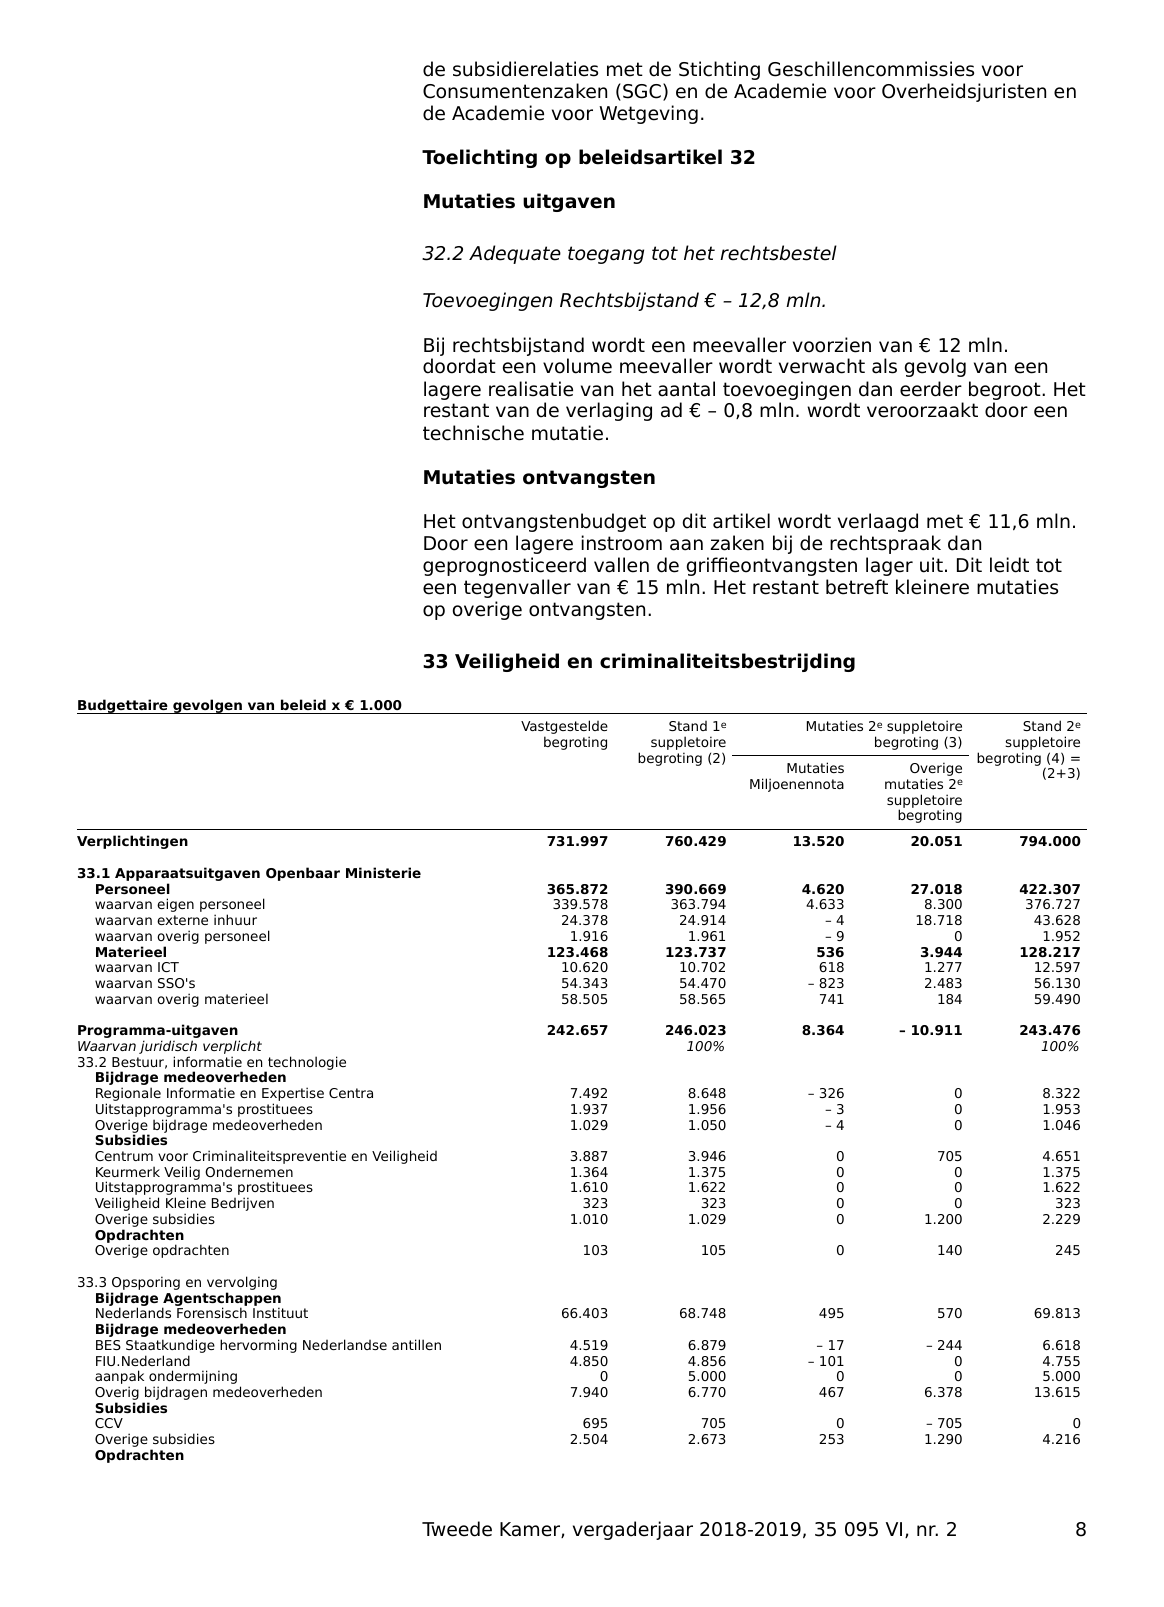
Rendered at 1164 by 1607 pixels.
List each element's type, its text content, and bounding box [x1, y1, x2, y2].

table_cell [89, 1259, 496, 1275]
table_cell 794.000 [969, 830, 1087, 850]
table_cell 4.519 [496, 1338, 614, 1353]
table_cell 0 [850, 1118, 968, 1133]
table_cell 10.702 [614, 960, 732, 976]
table_cell Regionale Informatie en Expertise Centra [89, 1086, 496, 1102]
table_cell 1.937 [496, 1102, 614, 1117]
table_cell 7.940 [496, 1385, 614, 1401]
table_cell [614, 850, 732, 866]
table_cell – 4 [732, 1118, 850, 1133]
table_cell 140 [850, 1243, 968, 1259]
table_cell [77, 1338, 88, 1353]
table_cell 1.046 [969, 1118, 1087, 1133]
subtitle 33 Veiligheid en criminaliteitsbestrijding [422, 651, 1087, 673]
table_cell 100% [614, 1039, 732, 1054]
table_cell [77, 1416, 88, 1432]
table_cell 8.300 [850, 897, 968, 913]
table_cell 0 [732, 1416, 850, 1432]
table_cell FIU.Nederland [89, 1353, 496, 1369]
table_cell 0 [850, 1086, 968, 1102]
table_cell 695 [496, 1416, 614, 1432]
table_cell 8.322 [969, 1086, 1087, 1102]
table_cell 365.872 [496, 881, 614, 897]
table_cell Overige subsidies [89, 1432, 496, 1448]
table_cell 0 [732, 1243, 850, 1259]
table_cell CCV [89, 1416, 496, 1432]
table_cell 0 [732, 1165, 850, 1180]
table_cell 66.403 [496, 1306, 614, 1322]
table_cell 0 [850, 1369, 968, 1385]
table_cell – 10.911 [850, 1023, 968, 1039]
table_cell [496, 1290, 614, 1306]
table_cell 0 [732, 1149, 850, 1164]
table_cell 570 [850, 1306, 968, 1322]
table_cell aanpak ondermijning [89, 1369, 496, 1385]
table_cell 2.229 [969, 1212, 1087, 1227]
table_cell [850, 1055, 968, 1070]
table_cell 103 [496, 1243, 614, 1259]
table_cell [732, 1133, 850, 1149]
table_cell 705 [850, 1149, 968, 1164]
table_cell waarvan SSO's [89, 976, 496, 992]
table_cell 253 [732, 1432, 850, 1448]
table_cell Stand 1e suppletoire begroting (2) [614, 714, 732, 828]
table_cell [614, 866, 732, 881]
table_cell [77, 1070, 88, 1086]
table_cell 1.961 [614, 929, 732, 944]
table_cell [496, 1259, 614, 1275]
table_cell – 9 [732, 929, 850, 944]
table_cell [496, 1133, 614, 1149]
table_cell 4.755 [969, 1353, 1087, 1369]
table_cell [77, 850, 88, 866]
table_cell Personeel [89, 881, 496, 897]
table_cell [614, 1448, 732, 1463]
table_cell [496, 866, 614, 881]
table_cell [850, 1290, 968, 1306]
table_cell [969, 1322, 1087, 1338]
table_cell 6.618 [969, 1338, 1087, 1353]
table_cell [77, 1243, 88, 1259]
table_cell [732, 1448, 850, 1463]
table_cell [496, 1275, 614, 1290]
table_cell 0 [496, 1369, 614, 1385]
table_cell 4.633 [732, 897, 850, 913]
table_cell 12.597 [969, 960, 1087, 976]
table_cell 0 [732, 1180, 850, 1196]
table_cell [77, 1228, 88, 1243]
table_cell 27.018 [850, 881, 968, 897]
table_cell [850, 866, 968, 881]
table_cell Veiligheid Kleine Bedrijven [89, 1196, 496, 1212]
table_cell 58.505 [496, 992, 614, 1007]
table_cell Materieel [89, 944, 496, 960]
table_cell 18.718 [850, 913, 968, 929]
table_cell Mutaties Miljoenennota [732, 756, 850, 828]
text Door een lagere instroom aan zaken bij de rechtspraak dan geprognosticeerd vallen de griffieontvangsten lager uit. Dit leidt tot een tegenvaller van € 15 mln. Het restant betreft kleinere mutaties op overige ontvangsten. [422, 533, 1087, 621]
table_cell Mutaties 2e suppletoire begroting (3) [732, 714, 968, 755]
table_cell [969, 1228, 1087, 1243]
table_cell Subsidies [89, 1401, 496, 1416]
table_cell [850, 1228, 968, 1243]
table_cell 0 [732, 1212, 850, 1227]
table_cell 0 [850, 1102, 968, 1117]
table_cell [77, 960, 88, 976]
table_cell 5.000 [969, 1369, 1087, 1385]
table_cell waarvan overig personeel [89, 929, 496, 944]
table_cell [77, 929, 88, 944]
table_cell [732, 1228, 850, 1243]
table_cell – 823 [732, 976, 850, 992]
table_cell 100% [969, 1039, 1087, 1054]
table_cell 0 [850, 1165, 968, 1180]
table_cell [614, 1007, 732, 1023]
table_cell 5.000 [614, 1369, 732, 1385]
table_cell [77, 1306, 88, 1322]
table_cell 8.648 [614, 1086, 732, 1102]
table_cell [77, 1448, 88, 1463]
table_cell Uitstapprogramma's prostituees [89, 1102, 496, 1117]
table_cell [77, 755, 88, 828]
table_cell 0 [732, 1369, 850, 1385]
table_cell Overige opdrachten [89, 1243, 496, 1259]
table_cell [850, 1259, 968, 1275]
table_cell [77, 1180, 88, 1196]
table_cell [77, 1196, 88, 1212]
table_cell [614, 1070, 732, 1086]
table_cell Overige bijdrage medeoverheden [89, 1118, 496, 1133]
table_cell 1.610 [496, 1180, 614, 1196]
table_cell [89, 755, 496, 828]
table_cell 43.628 [969, 913, 1087, 929]
table_cell 33.1 Apparaatsuitgaven Openbaar Ministerie [77, 866, 496, 881]
table_cell 4.620 [732, 881, 850, 897]
subtitle Mutaties ontvangsten [422, 467, 1087, 488]
table_cell 1.277 [850, 960, 968, 976]
table_cell 4.856 [614, 1353, 732, 1369]
table_cell 33.2 Bestuur, informatie en technologie [77, 1055, 496, 1070]
table_cell Opdrachten [89, 1448, 496, 1463]
table_cell [969, 1007, 1087, 1023]
table_cell 58.565 [614, 992, 732, 1007]
subtitle 32.2 Adequate toegang tot het rechtsbestel [422, 243, 1087, 265]
table_cell – 4 [732, 913, 850, 929]
table_cell 323 [614, 1196, 732, 1212]
table_cell [969, 1290, 1087, 1306]
table_cell [850, 1039, 968, 1054]
table_cell 618 [732, 960, 850, 976]
table_cell 0 [850, 1196, 968, 1212]
table_cell [77, 944, 88, 960]
table_cell – 17 [732, 1338, 850, 1353]
table_cell 2.483 [850, 976, 968, 992]
table_cell 1.050 [614, 1118, 732, 1133]
table_cell 8.364 [732, 1023, 850, 1039]
table_cell 242.657 [496, 1023, 614, 1039]
table_cell [614, 1055, 732, 1070]
table_cell 7.492 [496, 1086, 614, 1102]
table_cell [77, 1385, 88, 1401]
table_cell [77, 1432, 88, 1448]
table_cell [496, 1401, 614, 1416]
table_cell [77, 1102, 88, 1117]
table_cell [496, 850, 614, 866]
table_cell 1.029 [496, 1118, 614, 1133]
subtitle Toelichting op beleidsartikel 32 [422, 147, 1087, 169]
table_cell 128.217 [969, 944, 1087, 960]
table_cell 1.010 [496, 1212, 614, 1227]
table_cell Overige subsidies [89, 1212, 496, 1227]
table_cell 24.914 [614, 913, 732, 929]
table_cell 105 [614, 1243, 732, 1259]
table_cell [969, 1448, 1087, 1463]
table_cell [77, 1086, 88, 1102]
table_cell [732, 1039, 850, 1054]
table_cell 495 [732, 1306, 850, 1322]
table_cell [850, 1007, 968, 1023]
table_cell Stand 2e suppletoire begroting (4) = (2+3) [969, 714, 1087, 828]
text Het ontvangstenbudget op dit artikel wordt verlaagd met € 11,6 mln. [422, 511, 1087, 533]
subtitle Mutaties uitgaven [422, 191, 1087, 213]
table_cell waarvan externe inhuur [89, 913, 496, 929]
table_cell 467 [732, 1385, 850, 1401]
table_cell [732, 1322, 850, 1338]
table_cell [77, 1212, 88, 1227]
table_cell 705 [614, 1416, 732, 1432]
table_cell [89, 850, 496, 866]
table_cell waarvan eigen personeel [89, 897, 496, 913]
table_cell 4.850 [496, 1353, 614, 1369]
table_cell Overig bijdragen medeoverheden [89, 1385, 496, 1401]
table_cell 2.673 [614, 1432, 732, 1448]
table_cell 0 [969, 1416, 1087, 1432]
table_cell 3.944 [850, 944, 968, 960]
table_cell [614, 1290, 732, 1306]
table_cell [850, 1070, 968, 1086]
table_cell [77, 1007, 88, 1023]
table_cell [732, 1055, 850, 1070]
table_cell [77, 1322, 88, 1338]
table_cell Bijdrage medeoverheden [89, 1322, 496, 1338]
table_cell 1.290 [850, 1432, 968, 1448]
table_cell [77, 976, 88, 992]
table_cell [89, 1007, 496, 1023]
table_cell [496, 1448, 614, 1463]
table_cell [732, 1070, 850, 1086]
table_cell [732, 1259, 850, 1275]
table_cell 184 [850, 992, 968, 1007]
table_cell 54.343 [496, 976, 614, 992]
table_cell Uitstapprogramma's prostituees [89, 1180, 496, 1196]
table_cell [77, 1401, 88, 1416]
table_cell waarvan overig materieel [89, 992, 496, 1007]
table_cell [496, 1055, 614, 1070]
table_cell [496, 1322, 614, 1338]
table_cell 376.727 [969, 897, 1087, 913]
table_cell [850, 1322, 968, 1338]
table_cell [850, 1448, 968, 1463]
table_cell 4.216 [969, 1432, 1087, 1448]
table_cell [77, 1149, 88, 1164]
table_cell – 101 [732, 1353, 850, 1369]
table_cell 123.737 [614, 944, 732, 960]
table_cell [614, 1228, 732, 1243]
table_cell 0 [732, 1196, 850, 1212]
table_cell [732, 1401, 850, 1416]
table_cell Nederlands Forensisch Instituut [89, 1306, 496, 1322]
table_cell [614, 1275, 732, 1290]
table_cell 68.748 [614, 1306, 732, 1322]
table_cell Opdrachten [89, 1228, 496, 1243]
table_cell [496, 1070, 614, 1086]
table_cell 3.887 [496, 1149, 614, 1164]
table_cell – 3 [732, 1102, 850, 1117]
table_cell [969, 1401, 1087, 1416]
table_cell 245 [969, 1243, 1087, 1259]
table_cell – 326 [732, 1086, 850, 1102]
table_cell 6.879 [614, 1338, 732, 1353]
table_cell [89, 714, 496, 755]
text Bij rechtsbijstand wordt een meevaller voorzien van € 12 mln. doordat een volume meevaller wordt verwacht als gevolg van een lagere realisatie van het aantal toevoegingen dan eerder begroot. Het restant van de verlaging ad € – 0,8 mln. wordt veroorzaakt door een technische mutatie. [422, 334, 1087, 444]
table_cell Keurmerk Veilig Ondernemen [89, 1165, 496, 1180]
table_cell [850, 1275, 968, 1290]
table_cell [77, 714, 88, 755]
table_cell [969, 1070, 1087, 1086]
table_cell 10.620 [496, 960, 614, 976]
table_cell 243.476 [969, 1023, 1087, 1039]
table_cell 1.622 [969, 1180, 1087, 1196]
table_cell [732, 1275, 850, 1290]
table_cell 1.952 [969, 929, 1087, 944]
table_cell [77, 1118, 88, 1133]
table_cell Centrum voor Criminaliteitspreventie en Veiligheid [89, 1149, 496, 1164]
table_cell 1.622 [614, 1180, 732, 1196]
table_cell [77, 1353, 88, 1369]
subtitle Toevoegingen Rechtsbijstand € – 12,8 mln. [422, 290, 1087, 312]
table_cell [850, 850, 968, 866]
table_cell 741 [732, 992, 850, 1007]
table_cell [969, 1055, 1087, 1070]
table_cell Waarvan juridisch verplicht [77, 1039, 496, 1054]
table_cell [496, 1007, 614, 1023]
table_cell 323 [496, 1196, 614, 1212]
table_cell [969, 866, 1087, 881]
table_cell 56.130 [969, 976, 1087, 992]
table_cell [77, 1259, 88, 1275]
table_cell 363.794 [614, 897, 732, 913]
table_cell Bijdrage Agentschappen [89, 1290, 496, 1306]
table_cell [732, 866, 850, 881]
table_cell [850, 1401, 968, 1416]
table_cell Overige mutaties 2e suppletoire begroting [850, 756, 968, 828]
table_cell [77, 992, 88, 1007]
table_cell 760.429 [614, 830, 732, 850]
table_cell 20.051 [850, 830, 968, 850]
table_cell [614, 1401, 732, 1416]
table_cell [77, 913, 88, 929]
table_cell Subsidies [89, 1133, 496, 1149]
table_cell 323 [969, 1196, 1087, 1212]
table_cell Programma-uitgaven [77, 1023, 496, 1039]
table_cell 1.375 [969, 1165, 1087, 1180]
table_cell 2.504 [496, 1432, 614, 1448]
table_cell 13.520 [732, 830, 850, 850]
table_cell 33.3 Opsporing en vervolging [77, 1275, 496, 1290]
table_cell Verplichtingen [77, 830, 496, 850]
table_cell [969, 1259, 1087, 1275]
table_cell Bijdrage medeoverheden [89, 1070, 496, 1086]
table_cell 4.651 [969, 1149, 1087, 1164]
table_cell 0 [850, 1353, 968, 1369]
table_cell 731.997 [496, 830, 614, 850]
table_cell [969, 1133, 1087, 1149]
table_cell 536 [732, 944, 850, 960]
table_cell 1.956 [614, 1102, 732, 1117]
table_cell [732, 1007, 850, 1023]
table_cell [77, 1369, 88, 1385]
table_cell 0 [850, 929, 968, 944]
table_cell [77, 1290, 88, 1306]
table_cell [614, 1133, 732, 1149]
table_cell Vastgestelde begroting [496, 714, 614, 828]
table_cell 1.916 [496, 929, 614, 944]
table_cell 69.813 [969, 1306, 1087, 1322]
table_cell 3.946 [614, 1149, 732, 1164]
table_cell 1.375 [614, 1165, 732, 1180]
table_cell 246.023 [614, 1023, 732, 1039]
text de subsidierelaties met de Stichting Geschillencommissies voor Consumentenzaken (SGC) en de Academie voor Overheidsjuristen en de Academie voor Wetgeving. [422, 59, 1087, 125]
table_cell [969, 850, 1087, 866]
table_cell [969, 1275, 1087, 1290]
table_cell [77, 1165, 88, 1180]
table_cell 0 [850, 1180, 968, 1196]
table_header Budgettaire gevolgen van beleid x € 1.000 [77, 698, 1087, 713]
table_cell [77, 881, 88, 897]
table_cell 6.378 [850, 1385, 968, 1401]
table_cell 339.578 [496, 897, 614, 913]
table_cell – 244 [850, 1338, 968, 1353]
table_cell 1.200 [850, 1212, 968, 1227]
table_cell 422.307 [969, 881, 1087, 897]
table_cell 13.615 [969, 1385, 1087, 1401]
table_cell [496, 1039, 614, 1054]
table_cell 1.953 [969, 1102, 1087, 1117]
table_cell 123.468 [496, 944, 614, 960]
table_cell 59.490 [969, 992, 1087, 1007]
table_cell [614, 1322, 732, 1338]
table_cell 24.378 [496, 913, 614, 929]
table_cell 6.770 [614, 1385, 732, 1401]
table_cell – 705 [850, 1416, 968, 1432]
table_cell [77, 1133, 88, 1149]
table_cell 54.470 [614, 976, 732, 992]
table_cell [732, 850, 850, 866]
table_cell 1.364 [496, 1165, 614, 1180]
table_cell 1.029 [614, 1212, 732, 1227]
table_cell [614, 1259, 732, 1275]
table_cell [496, 1228, 614, 1243]
table_cell 390.669 [614, 881, 732, 897]
table_cell [850, 1133, 968, 1149]
table_cell waarvan ICT [89, 960, 496, 976]
table_cell BES Staatkundige hervorming Nederlandse antillen [89, 1338, 496, 1353]
table_cell [732, 1290, 850, 1306]
table_cell [77, 897, 88, 913]
